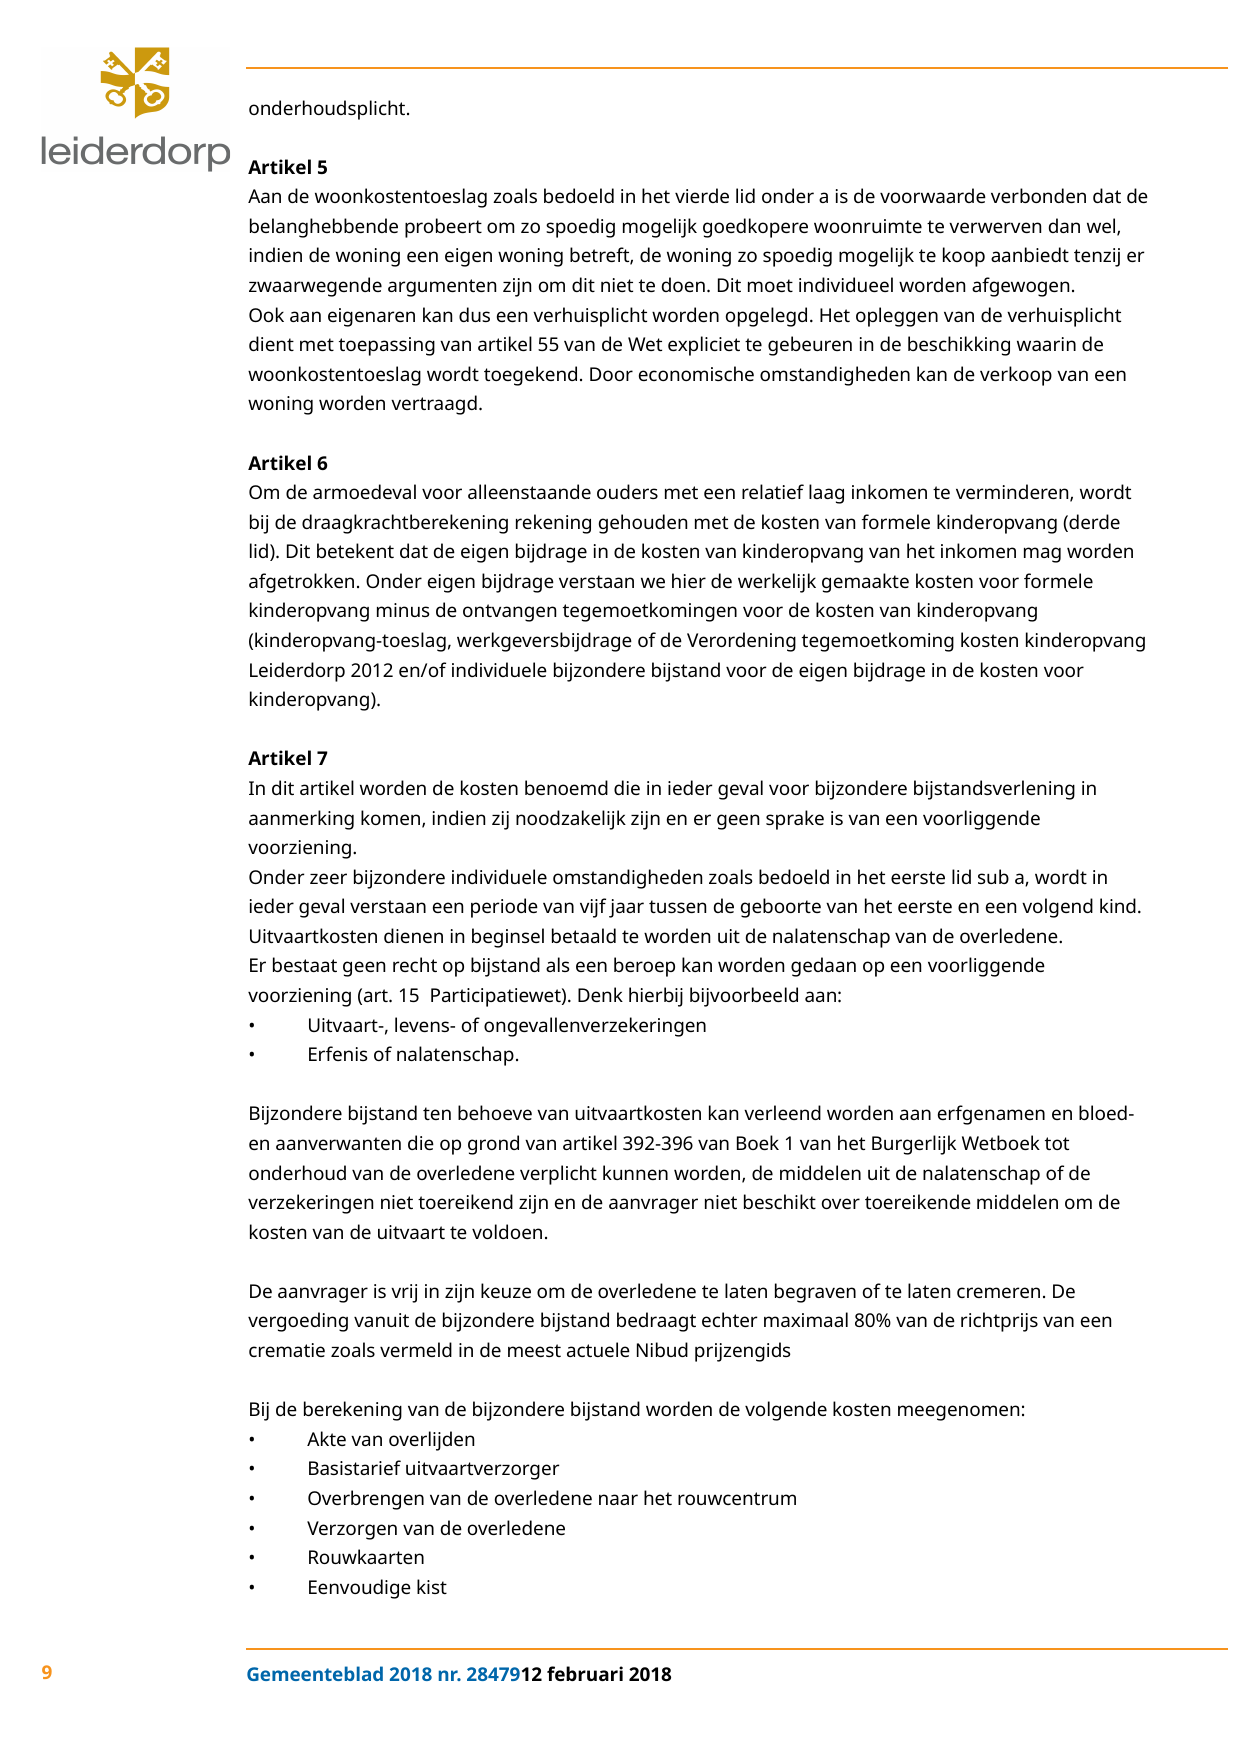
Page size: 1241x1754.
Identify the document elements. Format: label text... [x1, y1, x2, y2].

text Artikel 6 [248, 450, 1152, 476]
text De aanvrager is vrij in zijn keuze om de overledene te laten begraven of te laten cremeren. De vergoeding vanuit de bijzondere bijstand bedraagt echter maximaal 80% van de richtprijs van een crematie zoals vermeld in de meest actuele Nibud prijzengids [248, 1278, 1152, 1363]
list Basistarief uitvaartverzorger [248, 1456, 1152, 1481]
text Artikel 7 [248, 746, 1152, 771]
text Onder zeer bijzondere individuele omstandigheden zoals bedoeld in het eerste lid sub a, wordt in ieder geval verstaan een periode van vijf jaar tussen de geboorte van het eerste en een volgend kind. [248, 864, 1152, 919]
text Uitvaartkosten dienen in beginsel betaald te worden uit de nalatenschap van de overledene. [248, 923, 1152, 949]
text In dit artikel worden de kosten benoemd die in ieder geval voor bijzondere bijstandsverlening in aanmerking komen, indien zij noodzakelijk zijn en er geen sprake is van een voorliggende voorziening. [248, 775, 1152, 860]
picture [41, 47, 231, 172]
list Verzorgen van de overledene [248, 1515, 1152, 1541]
list Rouwkaarten [248, 1544, 1152, 1570]
list Overbrengen van de overledene naar het rouwcentrum [248, 1485, 1152, 1511]
text onderhoudsplicht. [248, 95, 1152, 121]
text Ook aan eigenaren kan dus een verhuisplicht worden opgelegd. Het opleggen van de verhuisplicht dient met toepassing van artikel 55 van de Wet expliciet te gebeuren in de beschikking waarin de woonkostentoeslag wordt toegekend. Door economische omstandigheden kan de verkoop van een woning worden vertraagd. [248, 302, 1152, 416]
list Eenvoudige kist [248, 1574, 1152, 1600]
list Uitvaart-, levens- of ongevallenverzekeringen [248, 1012, 1152, 1038]
text Aan de woonkostentoeslag zoals bedoeld in het vierde lid onder a is de voorwaarde verbonden dat de belanghebbende probeert om zo spoedig mogelijk goedkopere woonruimte te verwerven dan wel, indien de woning een eigen woning betreft, de woning zo spoedig mogelijk te koop aanbiedt tenzij er zwaarwegende argumenten zijn om dit niet te doen. Dit moet individueel worden afgewogen. [248, 183, 1152, 298]
text Bij de berekening van de bijzondere bijstand worden de volgende kosten meegenomen: [248, 1396, 1152, 1422]
text Om de armoedeval voor alleenstaande ouders met een relatief laag inkomen te verminderen, wordt bij de draagkrachtberekening rekening gehouden met de kosten van formele kinderopvang (derde lid). Dit betekent dat de eigen bijdrage in de kosten van kinderopvang van het inkomen mag worden afgetrokken. Onder eigen bijdrage verstaan we hier de werkelijk gemaakte kosten voor formele kinderopvang minus de ontvangen tegemoetkomingen voor de kosten van kinderopvang (kinderopvang-toeslag, werkgeversbijdrage of de Verordening tegemoetkoming kosten kinderopvang Leiderdorp 2012 en/of individuele bijzondere bijstand voor de eigen bijdrage in de kosten voor kinderopvang). [248, 479, 1152, 712]
text Bijzondere bijstand ten behoeve van uitvaartkosten kan verleend worden aan erfgenamen en bloed- en aanverwanten die op grond van artikel 392-396 van Boek 1 van het Burgerlijk Wetboek tot onderhoud van de overledene verplicht kunnen worden, de middelen uit de nalatenschap of de verzekeringen niet toereikend zijn en de aanvrager niet beschikt over toereikende middelen om de kosten van de uitvaart te voldoen. [248, 1101, 1152, 1245]
list Erfenis of nalatenschap. [248, 1041, 1152, 1067]
text Er bestaat geen recht op bijstand als een beroep kan worden gedaan op een voorliggende voorziening (art. 15 Participatiewet). Denk hierbij bijvoorbeeld aan: [248, 953, 1152, 1008]
text Artikel 5 [248, 154, 1152, 180]
list Akte van overlijden [248, 1426, 1152, 1452]
